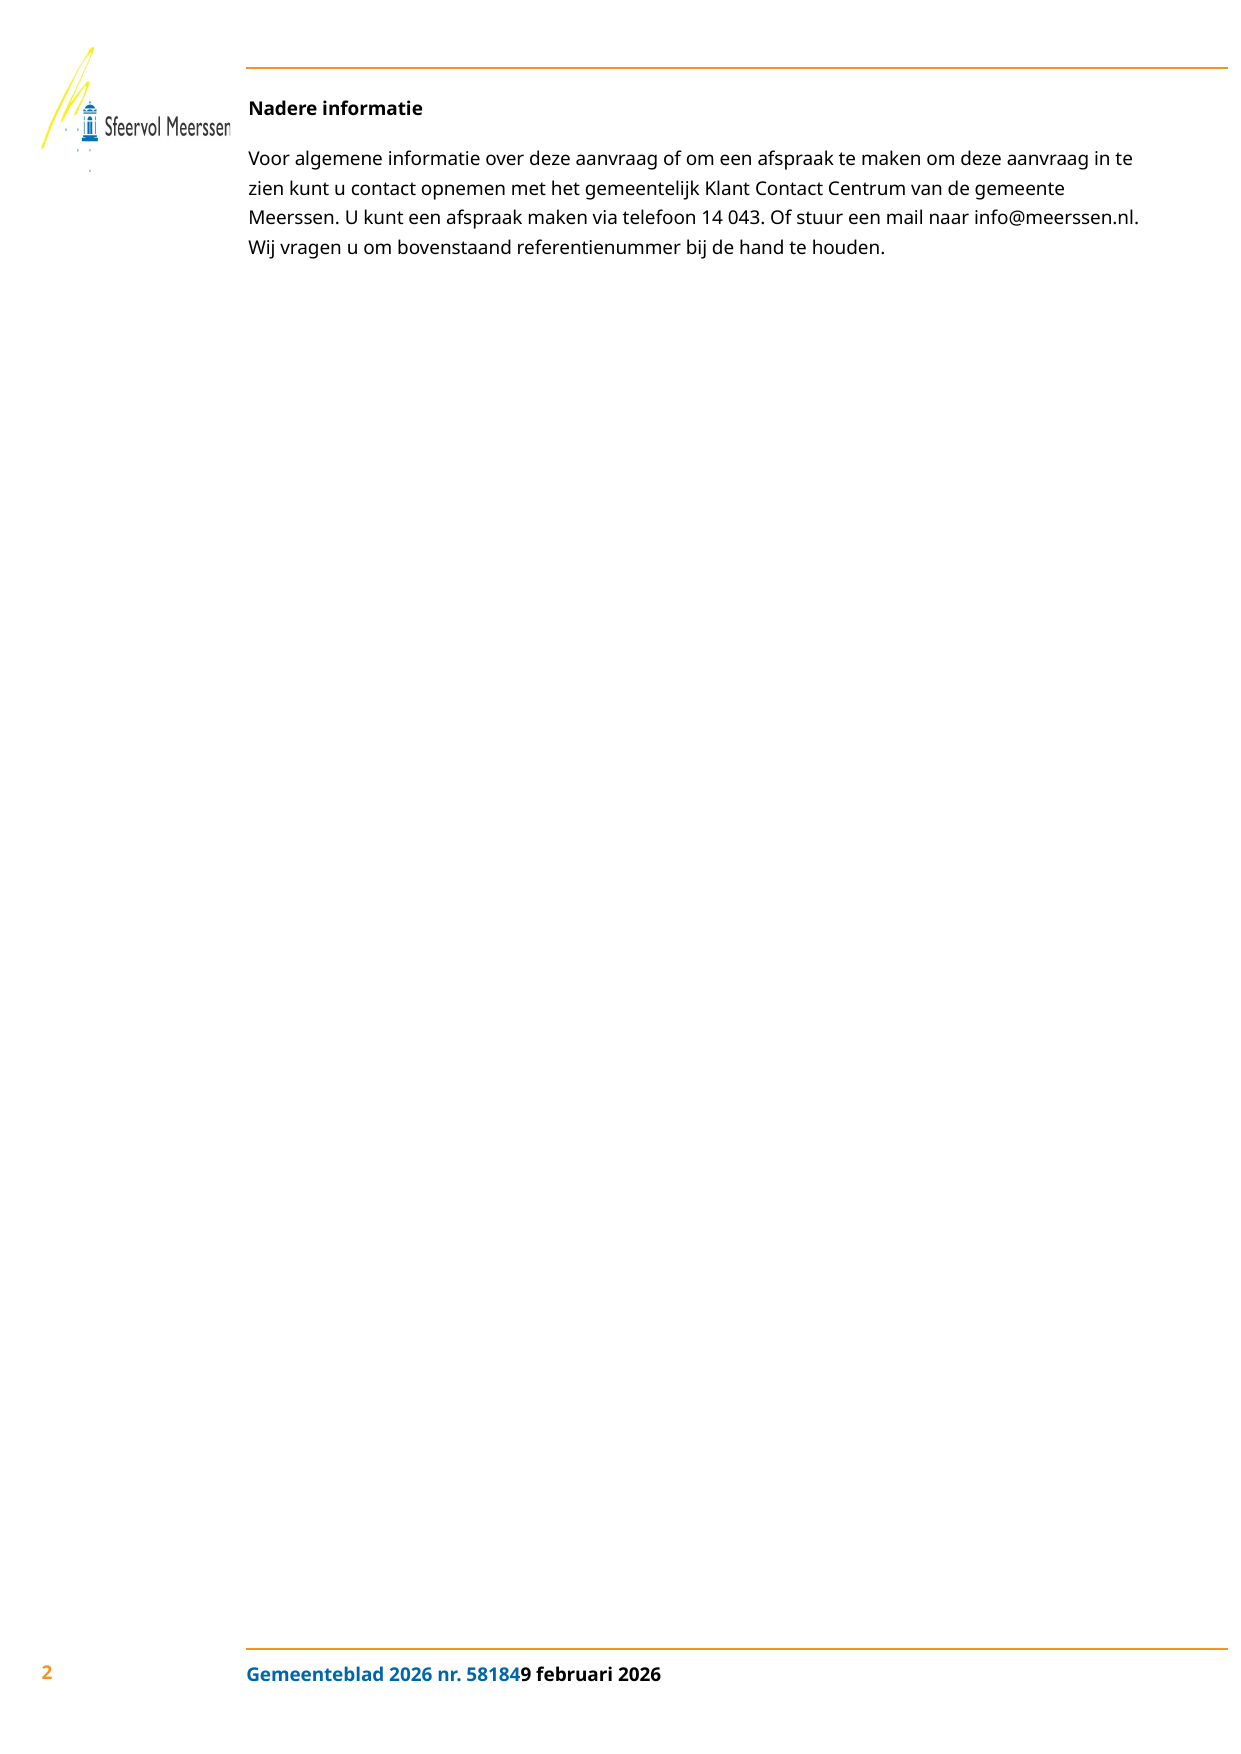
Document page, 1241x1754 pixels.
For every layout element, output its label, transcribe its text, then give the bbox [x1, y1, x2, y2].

text Nadere informatie [248, 95, 1152, 121]
picture [41, 47, 231, 172]
text Voor algemene informatie over deze aanvraag of om een afspraak te maken om deze aanvraag in te zien kunt u contact opnemen met het gemeentelijk Klant Contact Centrum van de gemeente Meerssen. U kunt een afspraak maken via telefoon 14 043. Of stuur een mail naar info@meerssen.nl. Wij vragen u om bovenstaand referentienummer bij de hand te houden. [248, 145, 1152, 260]
